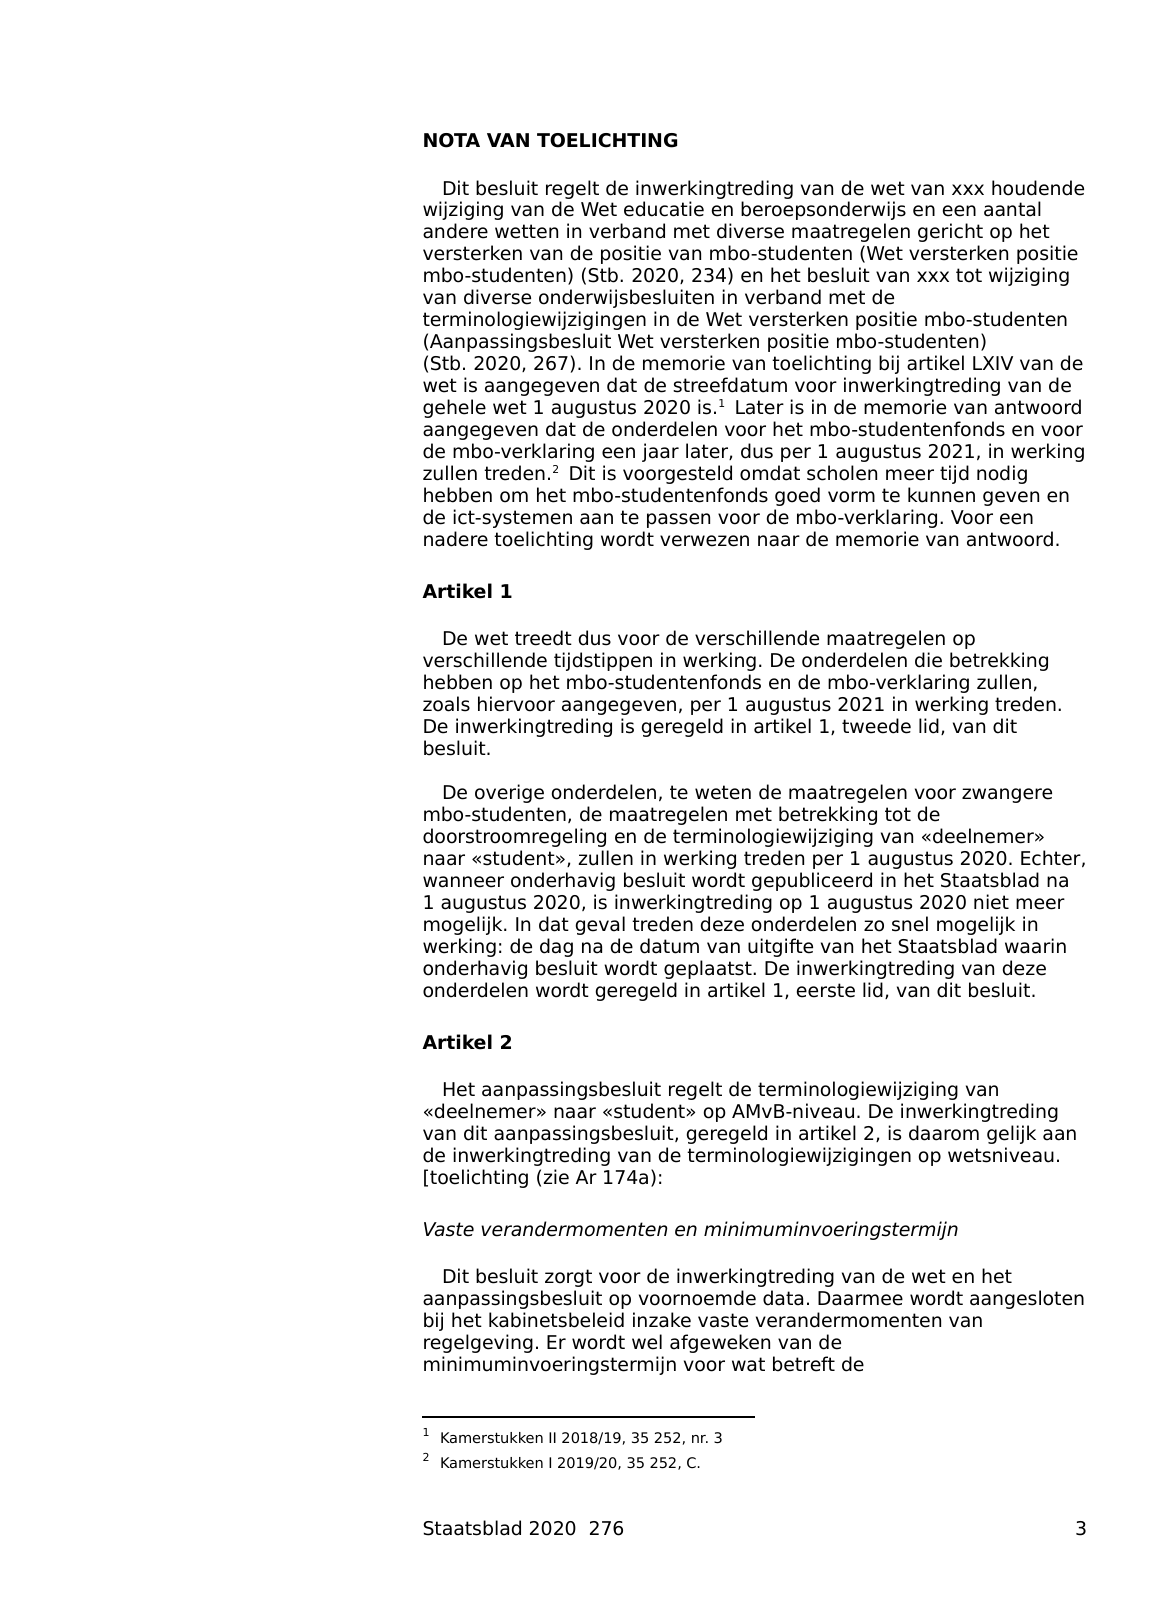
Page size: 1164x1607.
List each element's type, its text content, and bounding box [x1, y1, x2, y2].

text Het aanpassingsbesluit regelt de terminologiewijziging van «deelnemer» naar «student» op AMvB-niveau. De inwerkingtreding van dit aanpassingsbesluit, geregeld in artikel 2, is daarom gelijk aan de inwerkingtreding van de terminologiewijzigingen op wetsniveau.[toelichting (zie Ar 174a): [422, 1079, 1087, 1189]
text Kamerstukken II 2018/19, 35 252, nr. 3 [422, 1426, 1087, 1448]
text Dit besluit regelt de inwerkingtreding van de wet van xxx houdende wijziging van de Wet educatie en beroepsonderwijs en een aantal andere wetten in verband met diverse maatregelen gericht op het versterken van de positie van mbo-studenten (Wet versterken positie mbo-studenten) (Stb. 2020, 234) en het besluit van xxx tot wijziging van diverse onderwijsbesluiten in verband met de terminologiewijzigingen in de Wet versterken positie mbo-studenten (Aanpassingsbesluit Wet versterken positie mbo-studenten) (Stb. 2020, 267). In de memorie van toelichting bij artikel LXIV van de wet is aangegeven dat de streefdatum voor inwerkingtreding van de gehele wet 1 augustus 2020 is. Later is in de memorie van antwoord aangegeven dat de onderdelen voor het mbo-studentenfonds en voor de mbo-verklaring een jaar later, dus per 1 augustus 2021, in werking zullen treden. Dit is voorgesteld omdat scholen meer tijd nodig hebben om het mbo-studentenfonds goed vorm te kunnen geven en de ict-systemen aan te passen voor de mbo-verklaring. Voor een nadere toelichting wordt verwezen naar de memorie van antwoord. [422, 177, 1087, 551]
subtitle Artikel 1 [422, 581, 1087, 603]
subtitle Artikel 2 [422, 1032, 1087, 1054]
text De overige onderdelen, te weten de maatregelen voor zwangere mbo-studenten, de maatregelen met betrekking tot de doorstroomregeling en de terminologiewijziging van «deelnemer» naar «student», zullen in werking treden per 1 augustus 2020. Echter, wanneer onderhavig besluit wordt gepubliceerd in het Staatsblad na 1 augustus 2020, is inwerkingtreding op 1 augustus 2020 niet meer mogelijk. In dat geval treden deze onderdelen zo snel mogelijk in werking: de dag na de datum van uitgifte van het Staatsblad waarin onderhavig besluit wordt geplaatst. De inwerkingtreding van deze onderdelen wordt geregeld in artikel 1, eerste lid, van dit besluit. [422, 782, 1087, 1002]
text Dit besluit zorgt voor de inwerkingtreding van de wet en het aanpassingsbesluit op voornoemde data. Daarmee wordt aangesloten bij het kabinetsbeleid inzake vaste verandermomenten van regelgeving. Er wordt wel afgeweken van de minimuminvoeringstermijn voor wat betreft de [422, 1266, 1087, 1376]
subtitle Vaste verandermomenten en minimuminvoeringstermijn [422, 1219, 1087, 1241]
text Kamerstukken I 2019/20, 35 252, C. [422, 1451, 1087, 1473]
subtitle NOTA VAN TOELICHTING [422, 130, 1087, 152]
text De wet treedt dus voor de verschillende maatregelen op verschillende tijdstippen in werking. De onderdelen die betrekking hebben op het mbo-studentenfonds en de mbo-verklaring zullen, zoals hiervoor aangegeven, per 1 augustus 2021 in werking treden. De inwerkingtreding is geregeld in artikel 1, tweede lid, van dit besluit. [422, 628, 1087, 760]
